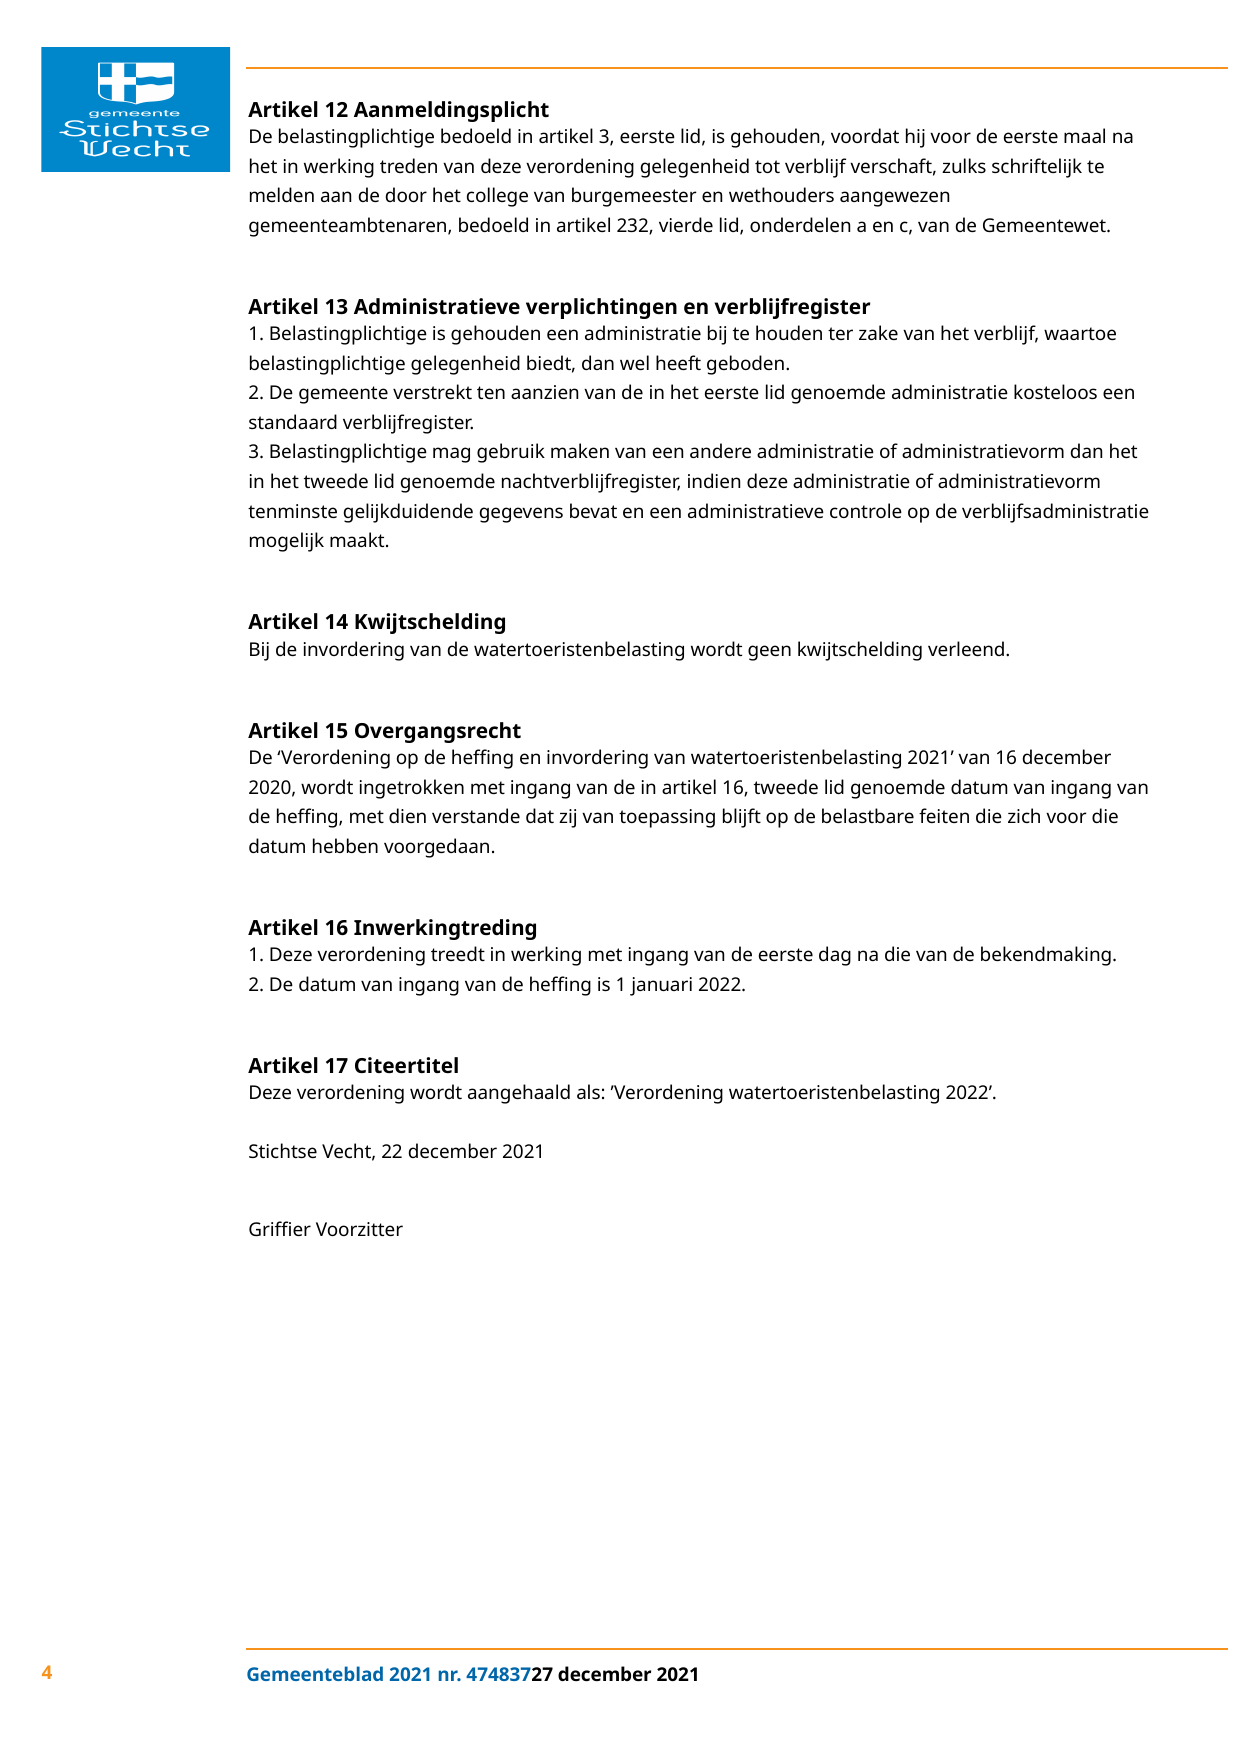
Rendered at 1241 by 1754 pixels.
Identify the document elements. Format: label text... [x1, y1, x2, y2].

text Artikel 16 Inwerkingtreding [248, 913, 1152, 942]
text Artikel 13 Administratieve verplichtingen en verblijfregister [248, 292, 1152, 320]
text Artikel 12 Aanmeldingsplicht [248, 95, 1152, 123]
text 2. De datum van ingang van de heffing is 1 januari 2022. [248, 971, 1152, 997]
text Artikel 14 Kwijtschelding [248, 607, 1152, 636]
text Artikel 17 Citeertitel [248, 1051, 1152, 1079]
picture [99, 63, 135, 101]
text 1. Deze verordening treedt in werking met ingang van de eerste dag na die van de bekendmaking. [248, 942, 1152, 967]
text 3. Belastingplichtige mag gebruik maken van een andere administratie of administratievorm dan het in het tweede lid genoemde nachtverblijfregister, indien deze administratie of administratievorm tenminste gelijkduidende gegevens bevat en een administratieve controle op de verblijfsadministratie mogelijk maakt. [248, 439, 1152, 553]
text Artikel 15 Overgangsrecht [248, 716, 1152, 744]
text De ‘Verordening op de heffing en invordering van watertoeristenbelasting 2021’ van 16 december 2020, wordt ingetrokken met ingang van de in artikel 16, tweede lid genoemde datum van ingang van de heffing, met dien verstande dat zij van toepassing blijft op de belastbare feiten die zich voor die datum hebben voorgedaan. [248, 744, 1152, 859]
text Bij de invordering van de watertoeristenbelasting wordt geen kwijtschelding verleend. [248, 636, 1152, 662]
text Deze verordening wordt aangehaald als: ’Verordening watertoeristenbelasting 2022’. [248, 1079, 1152, 1105]
picture [137, 63, 174, 103]
text Stichtse Vecht, 22 december 2021 [248, 1139, 1152, 1164]
text Griffier Voorzitter [248, 1216, 1152, 1242]
text 1. Belastingplichtige is gehouden een administratie bij te houden ter zake van het verblijf, waartoe belastingplichtige gelegenheid biedt, dan wel heeft geboden. [248, 320, 1152, 376]
text 2. De gemeente verstrekt ten aanzien van de in het eerste lid genoemde administratie kosteloos een standaard verblijfregister. [248, 379, 1152, 435]
text De belastingplichtige bedoeld in artikel 3, eerste lid, is gehouden, voordat hij voor de eerste maal na het in werking treden van deze verordening gelegenheid tot verblijf verschaft, zulks schriftelijk te melden aan de door het college van burgemeester en wethouders aangewezen gemeenteambtenaren, bedoeld in artikel 232, vierde lid, onderdelen a en c, van de Gemeentewet. [248, 123, 1152, 238]
